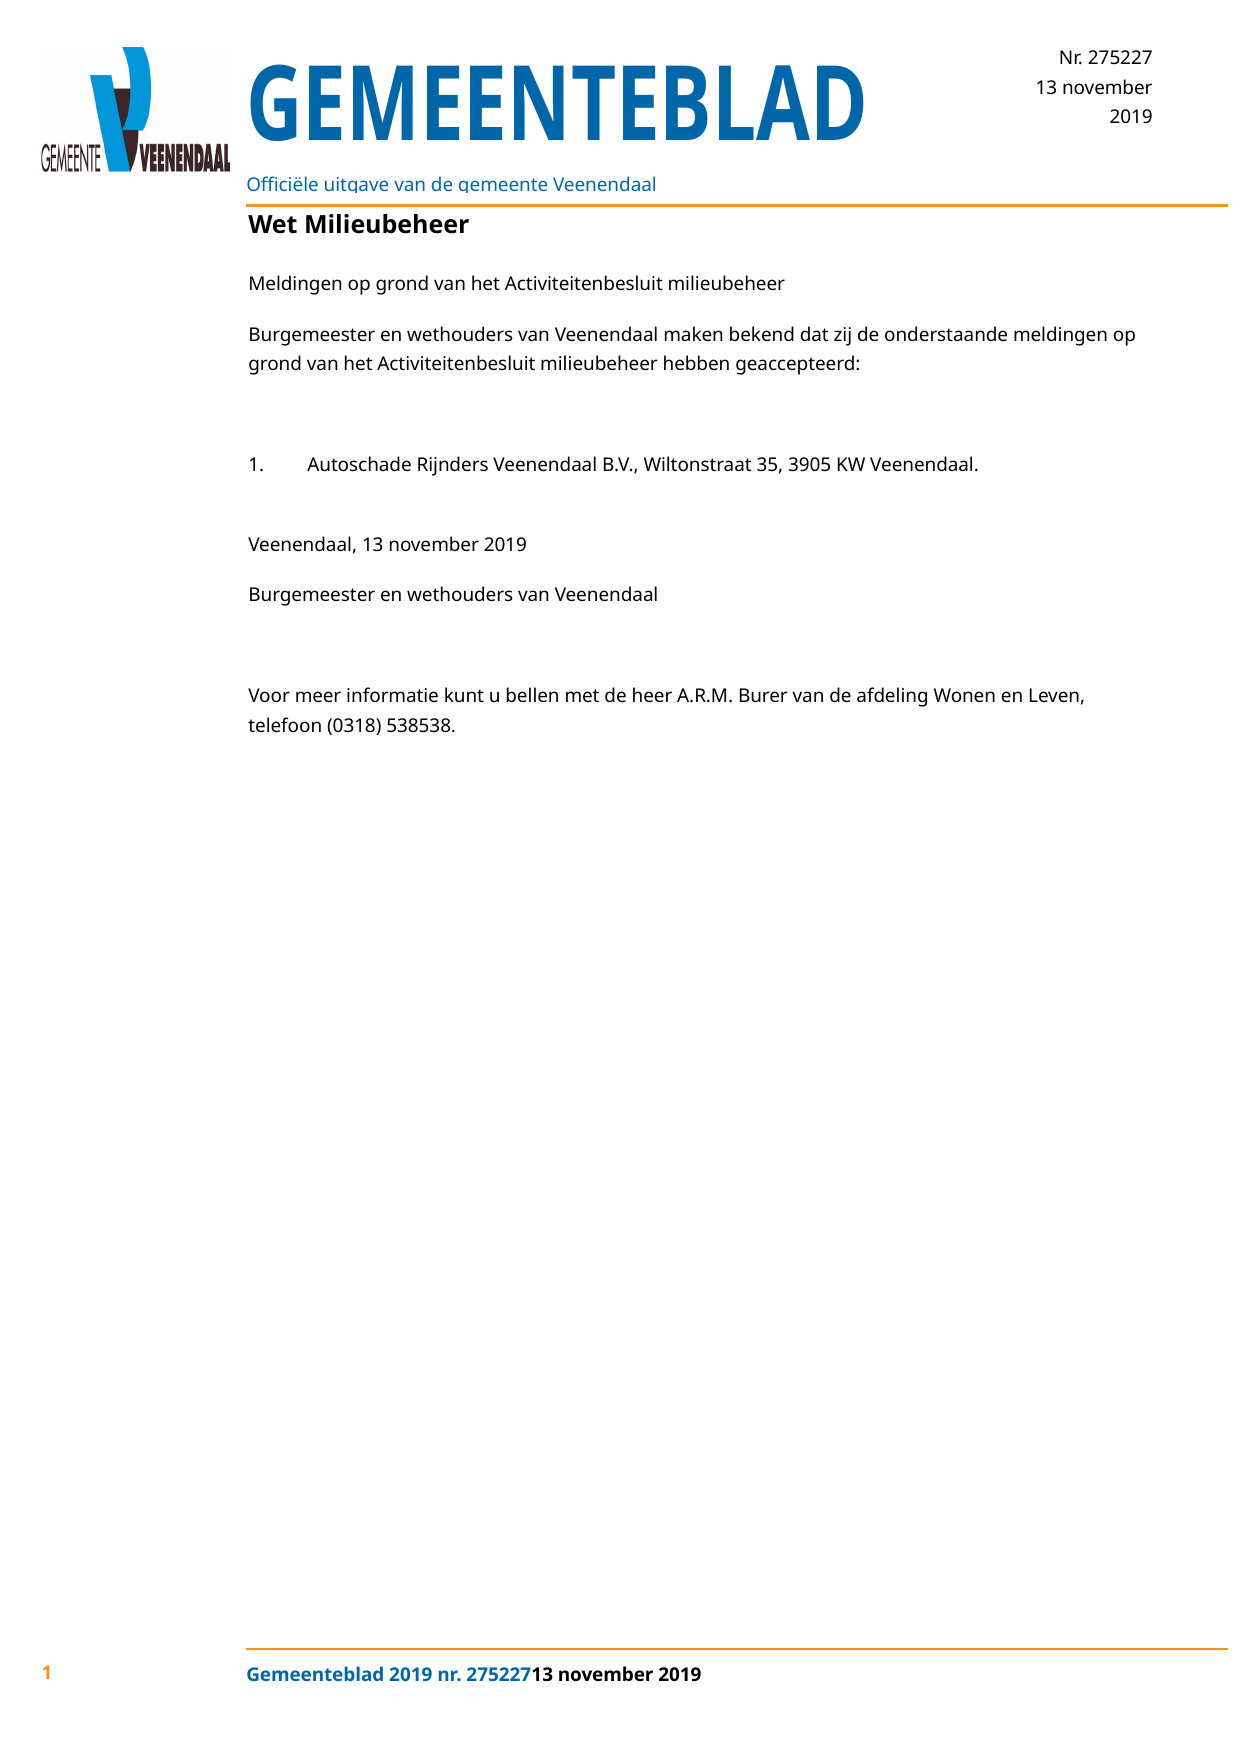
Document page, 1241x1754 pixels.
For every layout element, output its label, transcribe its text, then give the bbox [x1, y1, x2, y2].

text Wet Milieubeheer [248, 207, 1152, 241]
picture [123, 47, 231, 172]
text Meldingen op grond van het Activiteitenbesluit milieubeheer [248, 270, 1152, 296]
text Burgemeester en wethouders van Veenendaal [248, 582, 1152, 607]
text Voor meer informatie kunt u bellen met de heer A.R.M. Burer van de afdeling Wonen en Leven, telefoon (0318) 538538. [248, 682, 1152, 738]
picture [41, 47, 130, 172]
list Autoschade Rijnders Veenendaal B.V., Wiltonstraat 35, 3905 KW Veenendaal. [248, 451, 1152, 477]
text Burgemeester en wethouders van Veenendaal maken bekend dat zij de onderstaande meldingen op grond van het Activiteitenbesluit milieubeheer hebben geaccepteerd: [248, 321, 1152, 376]
text Veenendaal, 13 november 2019 [248, 531, 1152, 557]
